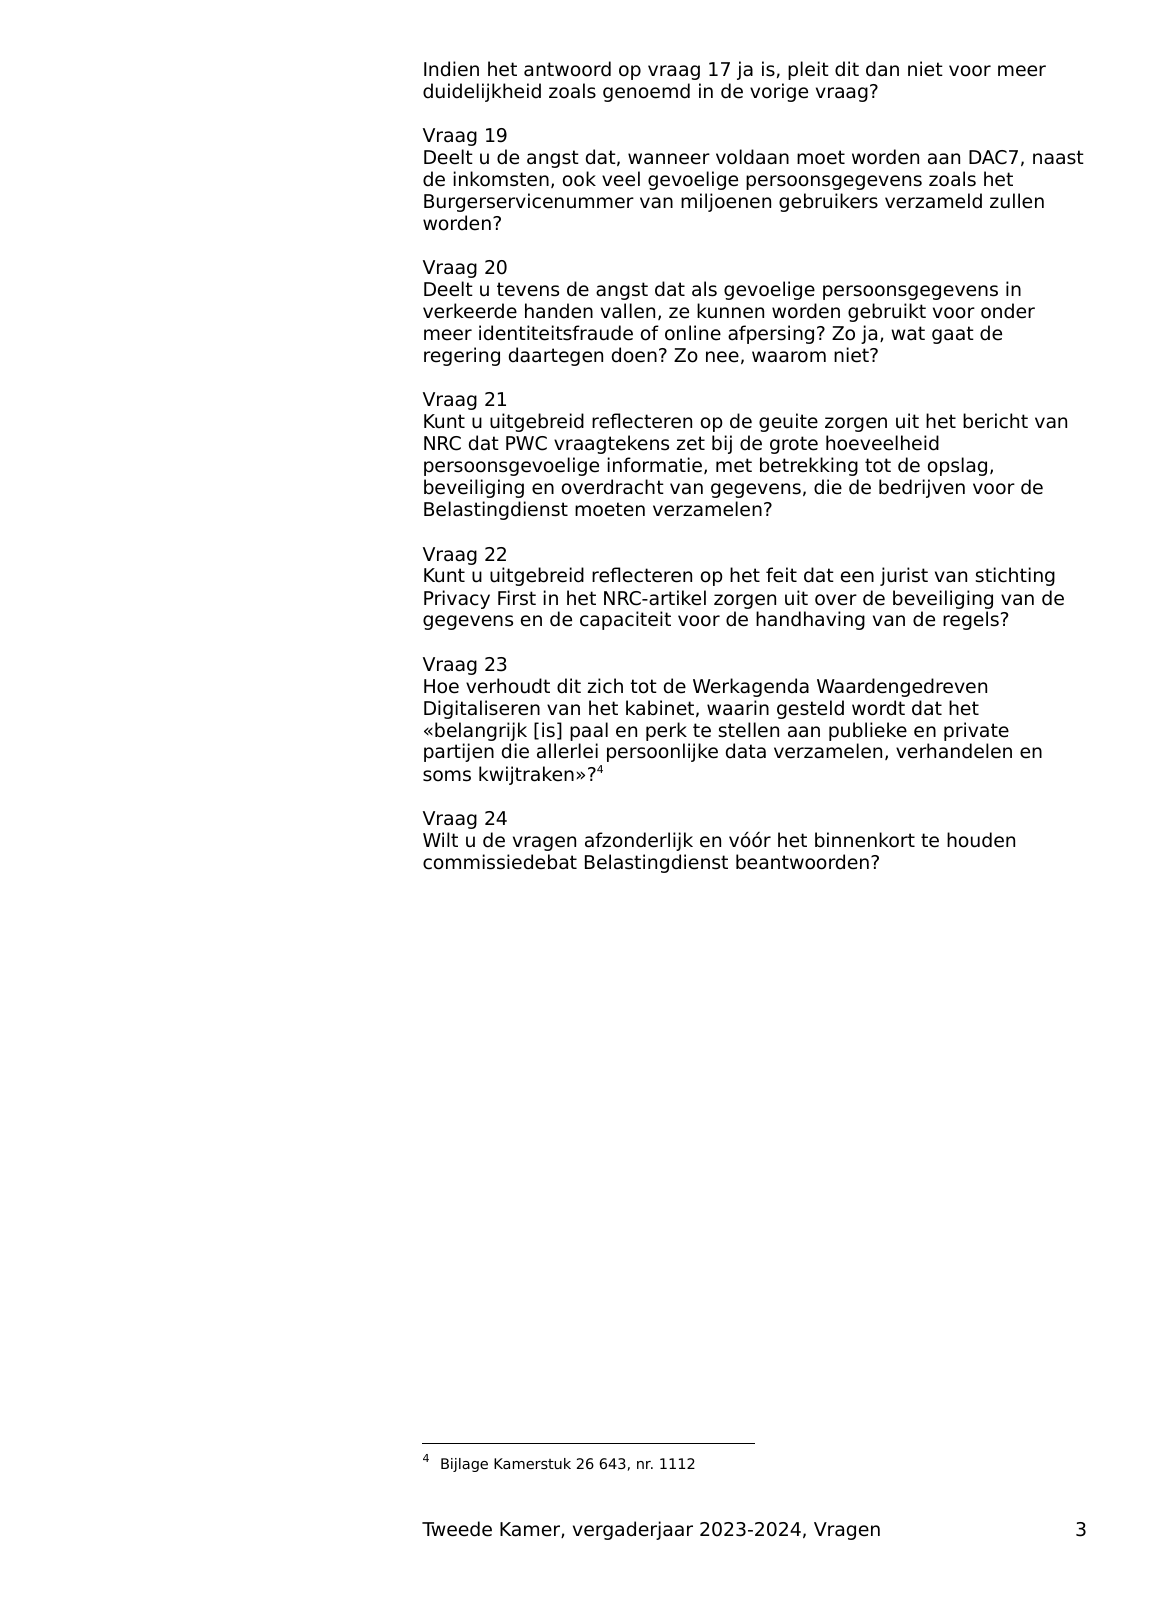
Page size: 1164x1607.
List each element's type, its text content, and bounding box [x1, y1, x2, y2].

text Deelt u tevens de angst dat als gevoelige persoonsgegevens in verkeerde handen vallen, ze kunnen worden gebruikt voor onder meer identiteitsfraude of online afpersing? Zo ja, wat gaat de regering daartegen doen? Zo nee, waarom niet? [422, 279, 1087, 367]
text Hoe verhoudt dit zich tot de Werkagenda Waardengedreven Digitaliseren van het kabinet, waarin gesteld wordt dat het «belangrijk [is] paal en perk te stellen aan publieke en private partijen die allerlei persoonlijke data verzamelen, verhandelen en soms kwijtraken»? [422, 676, 1087, 785]
text Wilt u de vragen afzonderlijk en vóór het binnenkort te houden commissiedebat Belastingdienst beantwoorden? [422, 829, 1087, 873]
text Vraag 20 [422, 257, 1087, 279]
text Vraag 19 [422, 125, 1087, 147]
text Vraag 22 [422, 543, 1087, 565]
text Kunt u uitgebreid reflecteren op het feit dat een jurist van stichting Privacy First in het NRC-artikel zorgen uit over de beveiliging van de gegevens en de capaciteit voor de handhaving van de regels? [422, 565, 1087, 631]
text Kunt u uitgebreid reflecteren op de geuite zorgen uit het bericht van NRC dat PWC vraagtekens zet bij de grote hoeveelheid persoonsgevoelige informatie, met betrekking tot de opslag, beveiliging en overdracht van gegevens, die de bedrijven voor de Belastingdienst moeten verzamelen? [422, 411, 1087, 521]
text Indien het antwoord op vraag 17 ja is, pleit dit dan niet voor meer duidelijkheid zoals genoemd in de vorige vraag? [422, 59, 1087, 103]
text Vraag 23 [422, 653, 1087, 676]
text Deelt u de angst dat, wanneer voldaan moet worden aan DAC7, naast de inkomsten, ook veel gevoelige persoonsgegevens zoals het Burgerservicenummer van miljoenen gebruikers verzameld zullen worden? [422, 147, 1087, 235]
text Vraag 21 [422, 389, 1087, 411]
text Bijlage Kamerstuk 26 643, nr. 1112 [422, 1452, 1087, 1474]
text Vraag 24 [422, 808, 1087, 829]
